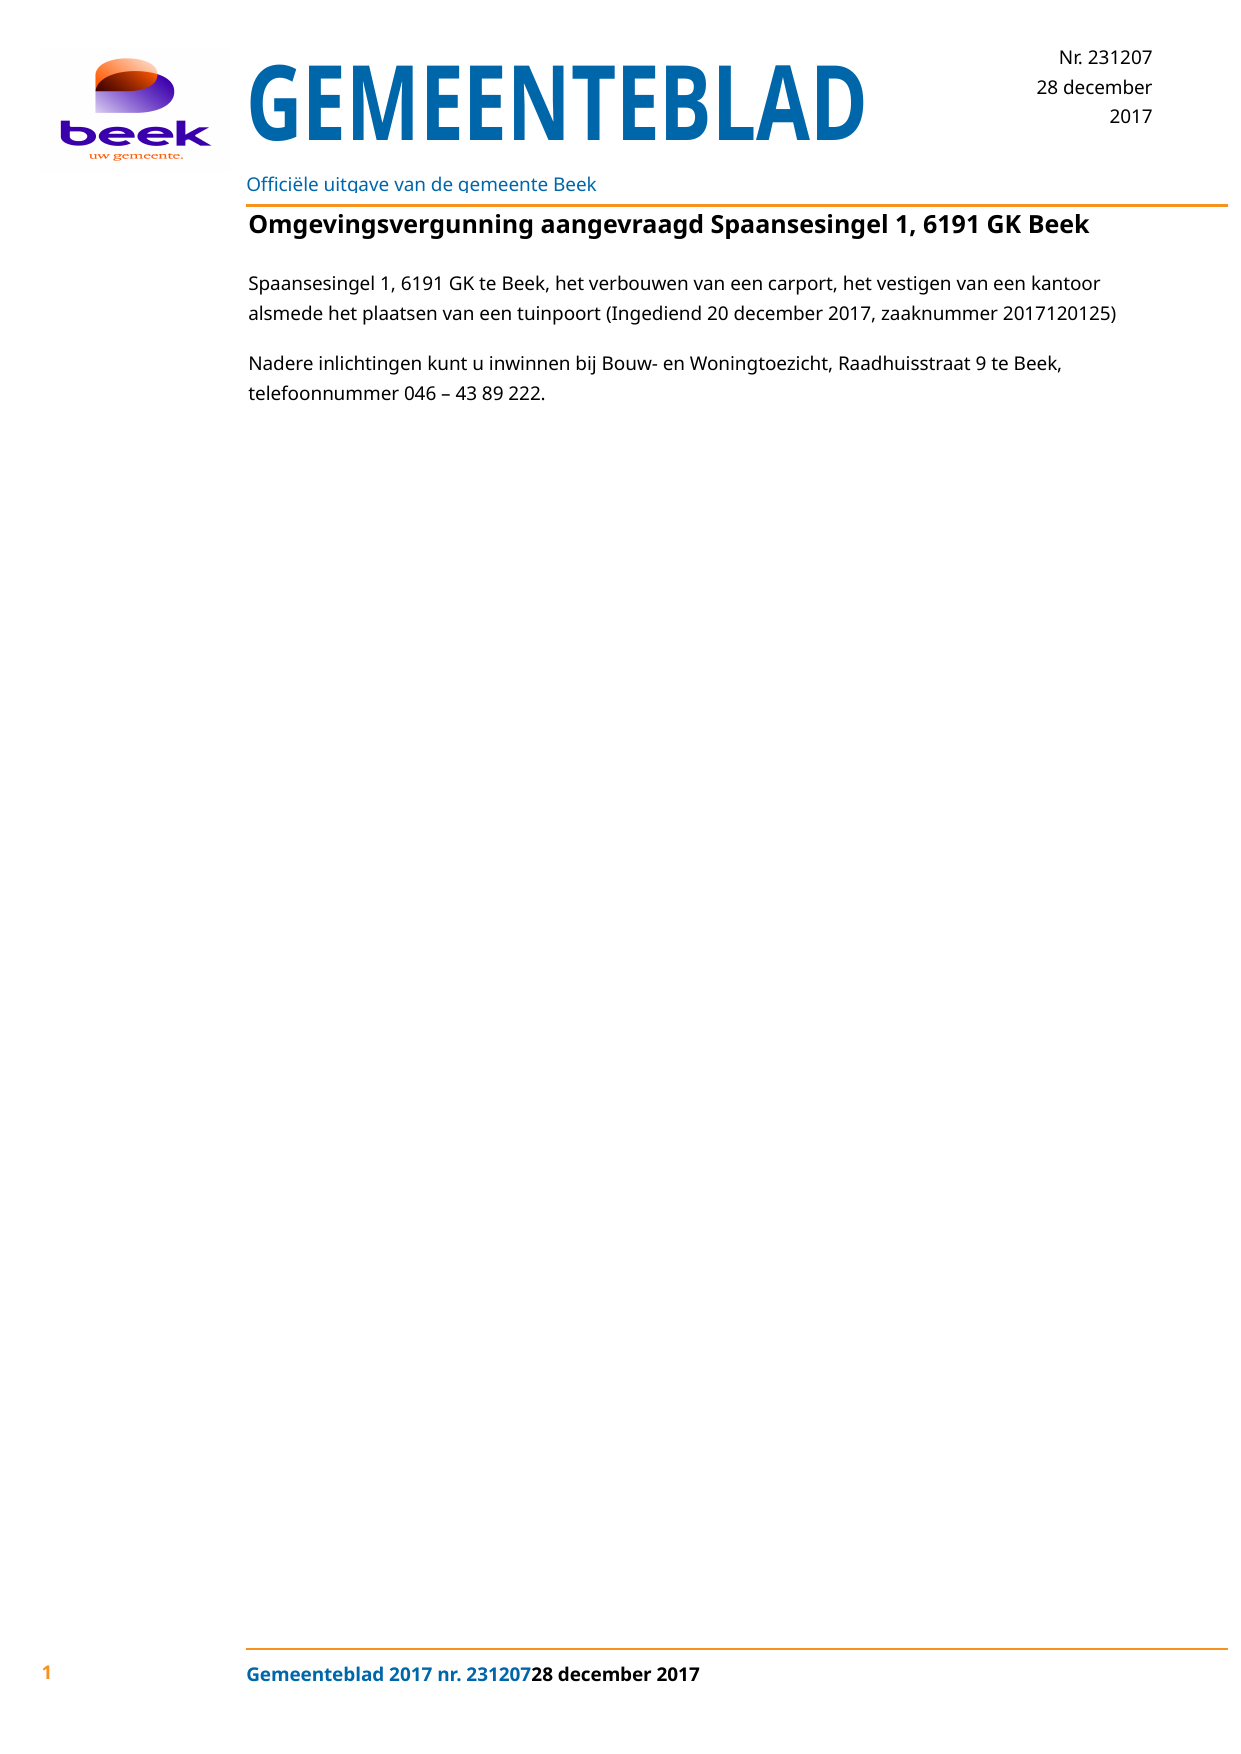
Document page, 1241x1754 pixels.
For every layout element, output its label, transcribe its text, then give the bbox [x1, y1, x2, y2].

text Spaansesingel 1, 6191 GK te Beek, het verbouwen van een carport, het vestigen van een kantoor alsmede het plaatsen van een tuinpoort (Ingediend 20 december 2017, zaaknummer 2017120125) [248, 270, 1152, 326]
text Omgevingsvergunning aangevraagd Spaansesingel 1, 6191 GK Beek [248, 207, 1152, 241]
text Nadere inlichtingen kunt u inwinnen bij Bouw- en Woningtoezicht, Raadhuisstraat 9 te Beek, telefoonnummer 046 – 43 89 222. [248, 350, 1152, 406]
picture [41, 47, 231, 172]
